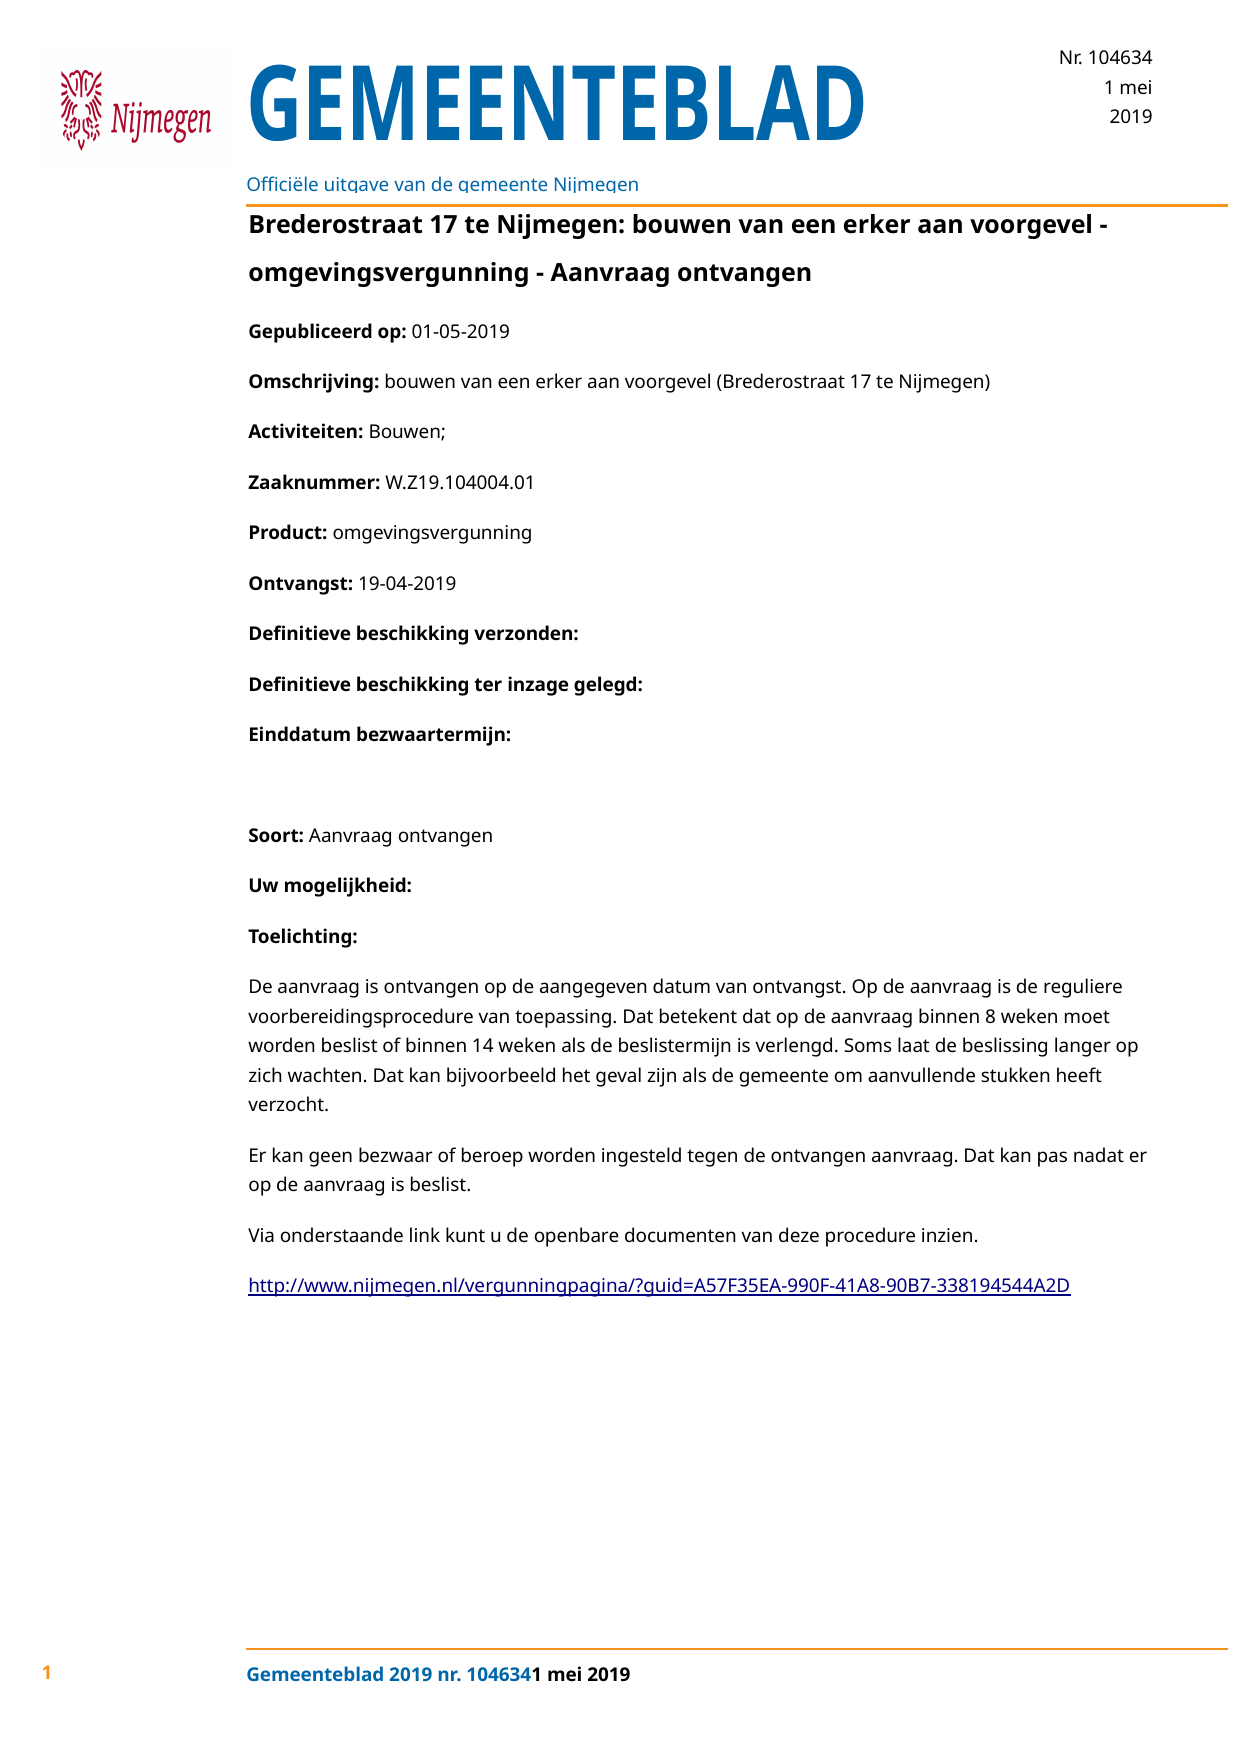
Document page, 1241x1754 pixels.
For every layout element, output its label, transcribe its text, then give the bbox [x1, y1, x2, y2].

text Er kan geen bezwaar of beroep worden ingesteld tegen de ontvangen aanvraag. Dat kan pas nadat er op de aanvraag is beslist. [248, 1142, 1152, 1197]
text Gepubliceerd op: 01-05-2019 [248, 318, 1152, 344]
text Definitieve beschikking verzonden: [248, 620, 1152, 646]
text De aanvraag is ontvangen op de aangegeven datum van ontvangst. Op de aanvraag is de reguliere voorbereidingsprocedure van toepassing. Dat betekent dat op de aanvraag binnen 8 weken moet worden beslist of binnen 14 weken als de beslistermijn is verlengd. Soms laat de beslissing langer op zich wachten. Dat kan bijvoorbeeld het geval zijn als de gemeente om aanvullende stukken heeft verzocht. [248, 973, 1152, 1117]
text Toelichting: [248, 923, 1152, 949]
text Soort: Aanvraag ontvangen [248, 822, 1152, 848]
picture [41, 47, 231, 172]
text Activiteiten: Bouwen; [248, 419, 1152, 444]
text Product: omgevingsvergunning [248, 519, 1152, 545]
text Omschrijving: bouwen van een erker aan voorgevel (Brederostraat 17 te Nijmegen) [248, 368, 1152, 394]
text Brederostraat 17 te Nijmegen: bouwen van een erker aan voorgevel - omgevingsvergunning - Aanvraag ontvangen [248, 207, 1152, 288]
text Definitieve beschikking ter inzage gelegd: [248, 671, 1152, 697]
text Ontvangst: 19-04-2019 [248, 570, 1152, 596]
text Zaaknummer: W.Z19.104004.01 [248, 469, 1152, 495]
text Via onderstaande link kunt u de openbare documenten van deze procedure inzien. [248, 1222, 1152, 1248]
text http://www.nijmegen.nl/vergunningpagina/?guid=A57F35EA-990F-41A8-90B7-338194544A2D [248, 1272, 1152, 1298]
text Einddatum bezwaartermijn: [248, 721, 1152, 747]
text Uw mogelijkheid: [248, 872, 1152, 898]
